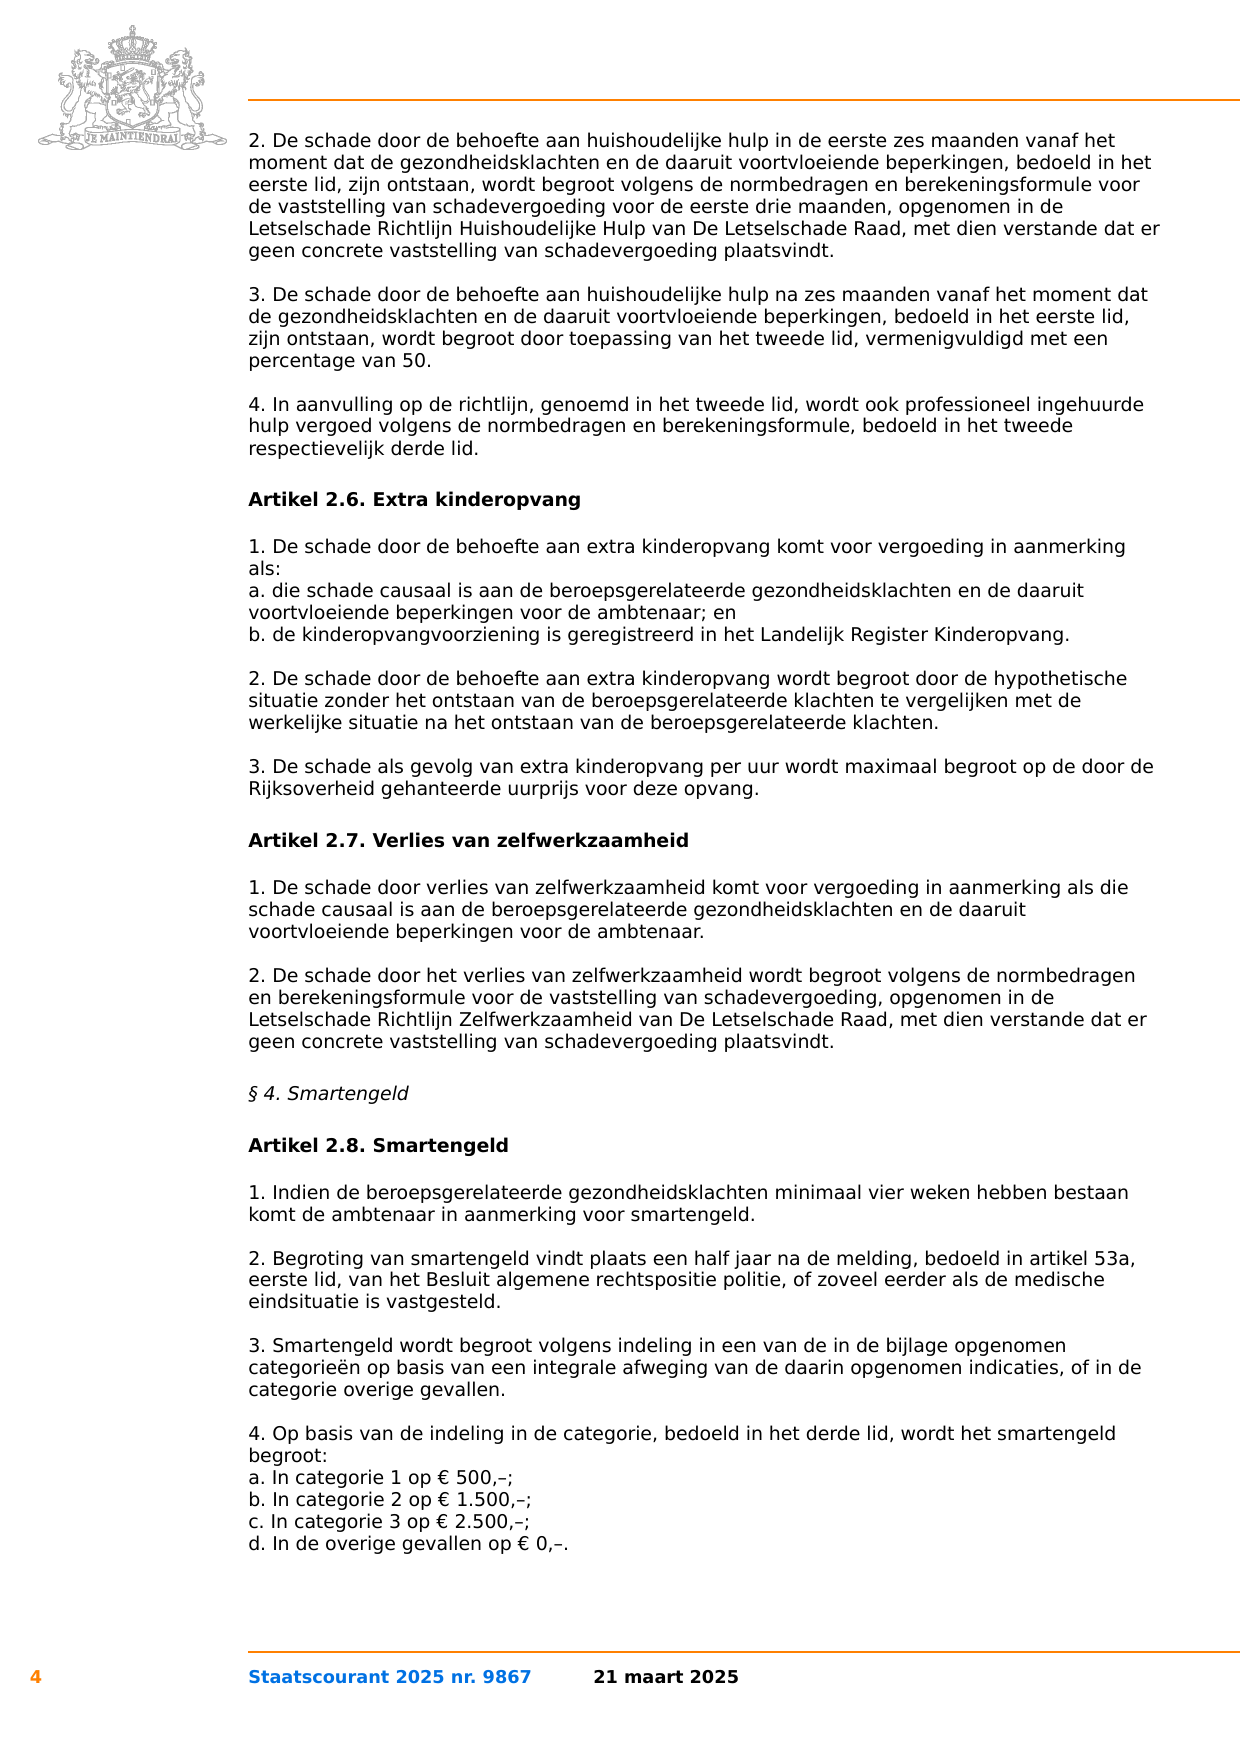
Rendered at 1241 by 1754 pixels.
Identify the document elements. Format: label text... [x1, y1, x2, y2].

text 2. De schade door het verlies van zelfwerkzaamheid wordt begroot volgens de normbedragen en berekeningsformule voor de vaststelling van schadevergoeding, opgenomen in de Letselschade Richtlijn Zelfwerkzaamheid van De Letselschade Raad, met dien verstande dat er geen concrete vaststelling van schadevergoeding plaatsvindt. [248, 965, 1163, 1053]
picture [38, 25, 227, 150]
text 4. Op basis van de indeling in de categorie, bedoeld in het derde lid, wordt het smartengeld begroot: [248, 1423, 1163, 1467]
text 1. Indien de beroepsgerelateerde gezondheidsklachten minimaal vier weken hebben bestaan komt de ambtenaar in aanmerking voor smartengeld. [248, 1182, 1163, 1226]
text c. In categorie 3 op € 2.500,–; [248, 1511, 1163, 1533]
subtitle Artikel 2.8. Smartengeld [248, 1134, 1163, 1157]
text a. In categorie 1 op € 500,–; [248, 1467, 1163, 1489]
text 3. De schade door de behoefte aan huishoudelijke hulp na zes maanden vanaf het moment dat de gezondheidsklachten en de daaruit voortvloeiende beperkingen, bedoeld in het eerste lid, zijn ontstaan, wordt begroot door toepassing van het tweede lid, vermenigvuldigd met een percentage van 50. [248, 284, 1163, 372]
text b. In categorie 2 op € 1.500,–; [248, 1489, 1163, 1511]
text 3. Smartengeld wordt begroot volgens indeling in een van de in de bijlage opgenomen categorieën op basis van een integrale afweging van de daarin opgenomen indicaties, of in de categorie overige gevallen. [248, 1335, 1163, 1401]
subtitle Artikel 2.6. Extra kinderopvang [248, 489, 1163, 511]
text b. de kinderopvangvoorziening is geregistreerd in het Landelijk Register Kinderopvang. [248, 624, 1163, 646]
text 2. Begroting van smartengeld vindt plaats een half jaar na de melding, bedoeld in artikel 53a, eerste lid, van het Besluit algemene rechtspositie politie, of zoveel eerder als de medische eindsituatie is vastgesteld. [248, 1247, 1163, 1313]
text 2. De schade door de behoefte aan huishoudelijke hulp in de eerste zes maanden vanaf het moment dat de gezondheidsklachten en de daaruit voortvloeiende beperkingen, bedoeld in het eerste lid, zijn ontstaan, wordt begroot volgens de normbedragen en berekeningsformule voor de vaststelling van schadevergoeding voor de eerste drie maanden, opgenomen in de Letselschade Richtlijn Huishoudelijke Hulp van De Letselschade Raad, met dien verstande dat er geen concrete vaststelling van schadevergoeding plaatsvindt. [248, 130, 1163, 262]
text 4. In aanvulling op de richtlijn, genoemd in het tweede lid, wordt ook professioneel ingehuurde hulp vergoed volgens de normbedragen en berekeningsformule, bedoeld in het tweede respectievelijk derde lid. [248, 393, 1163, 459]
text 1. De schade door de behoefte aan extra kinderopvang komt voor vergoeding in aanmerking als: [248, 536, 1163, 580]
text 1. De schade door verlies van zelfwerkzaamheid komt voor vergoeding in aanmerking als die schade causaal is aan de beroepsgerelateerde gezondheidsklachten en de daaruit voortvloeiende beperkingen voor de ambtenaar. [248, 877, 1163, 943]
text 3. De schade als gevolg van extra kinderopvang per uur wordt maximaal begroot op de door de Rijksoverheid gehanteerde uurprijs voor deze opvang. [248, 756, 1163, 800]
subtitle § 4. Smartengeld [248, 1083, 1163, 1104]
text d. In de overige gevallen op € 0,–. [248, 1533, 1163, 1555]
text a. die schade causaal is aan de beroepsgerelateerde gezondheidsklachten en de daaruit voortvloeiende beperkingen voor de ambtenaar; en [248, 580, 1163, 624]
text 2. De schade door de behoefte aan extra kinderopvang wordt begroot door de hypothetische situatie zonder het ontstaan van de beroepsgerelateerde klachten te vergelijken met de werkelijke situatie na het ontstaan van de beroepsgerelateerde klachten. [248, 668, 1163, 734]
subtitle Artikel 2.7. Verlies van zelfwerkzaamheid [248, 830, 1163, 852]
